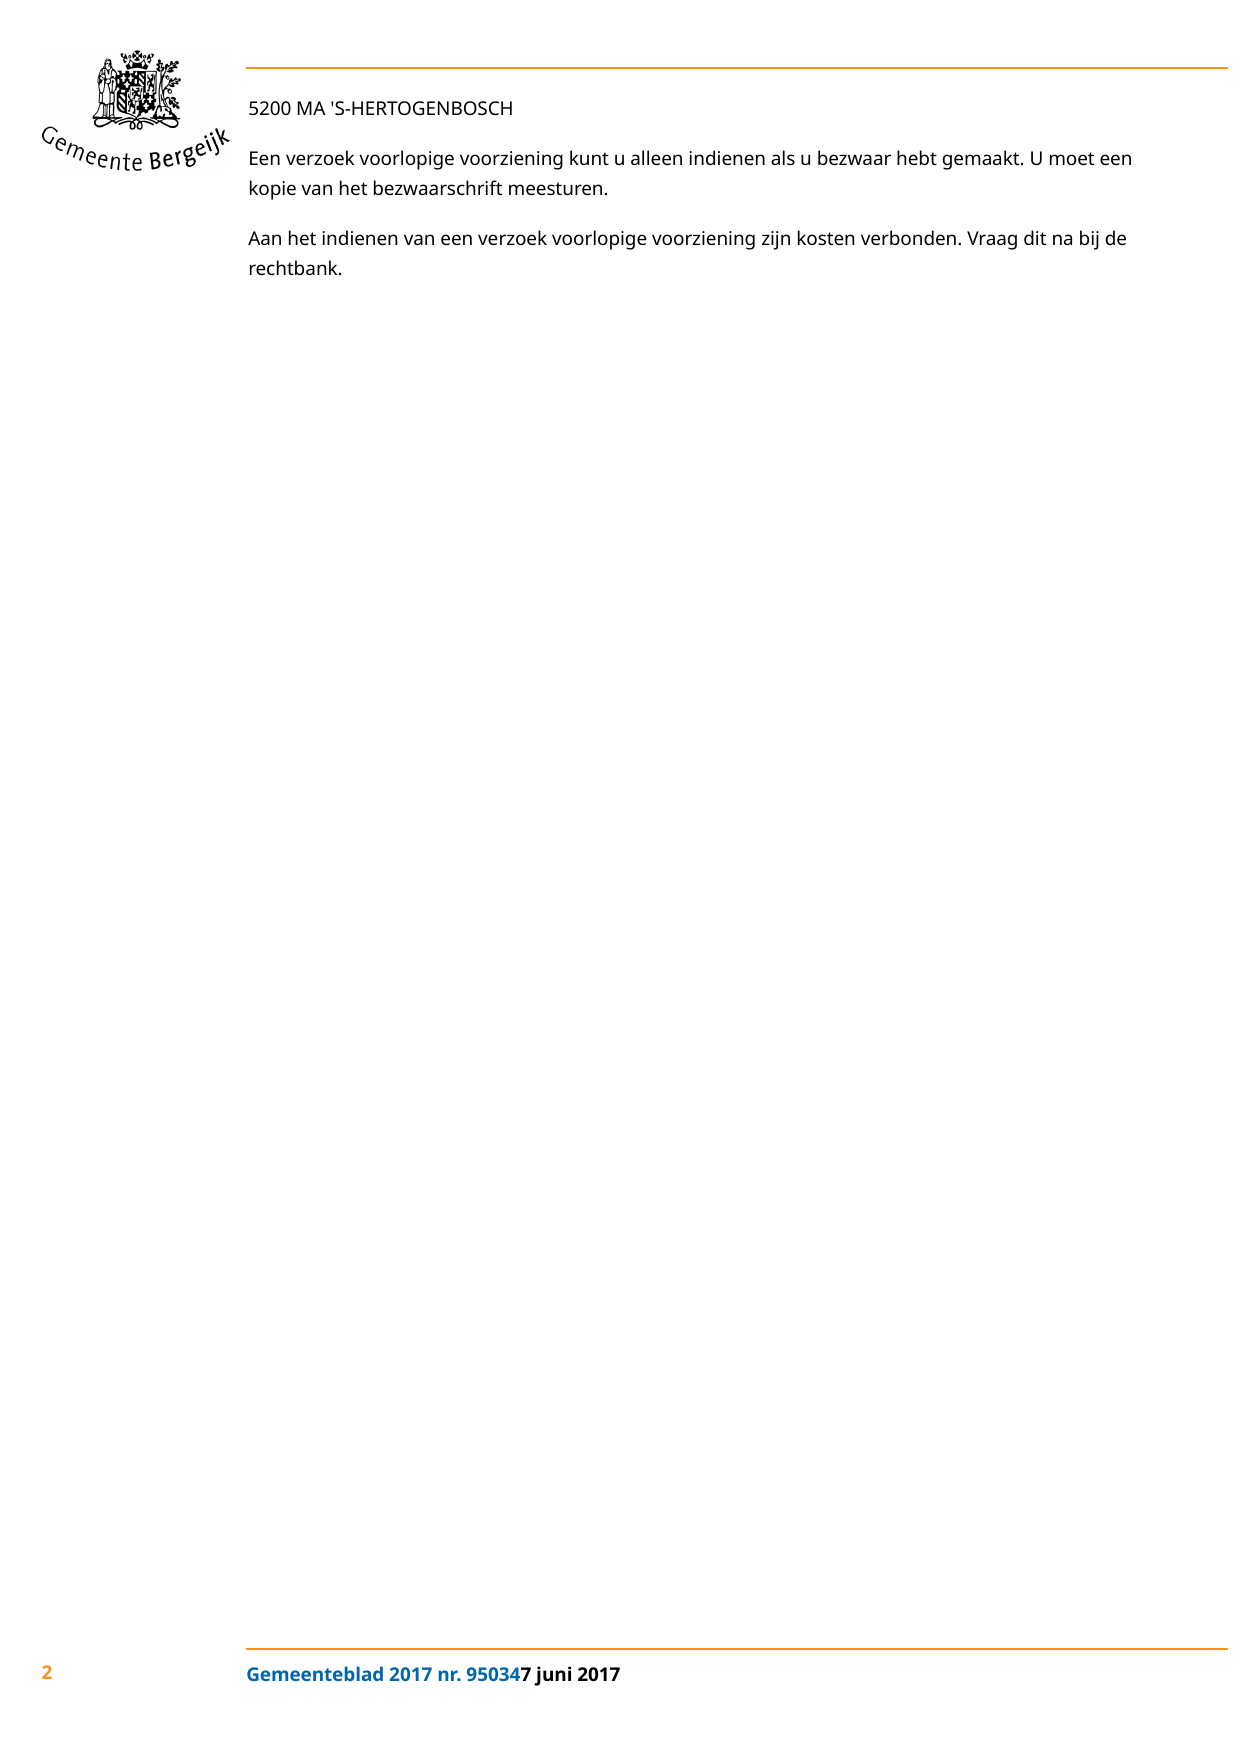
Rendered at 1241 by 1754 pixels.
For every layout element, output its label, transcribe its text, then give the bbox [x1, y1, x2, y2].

text Een verzoek voorlopige voorziening kunt u alleen indienen als u bezwaar hebt gemaakt. U moet een kopie van het bezwaarschrift meesturen. [248, 145, 1152, 201]
text Aan het indienen van een verzoek voorlopige voorziening zijn kosten verbonden. Vraag dit na bij de rechtbank. [248, 225, 1152, 281]
picture [41, 47, 231, 172]
text 5200 MA 'S-HERTOGENBOSCH [248, 95, 1152, 121]
